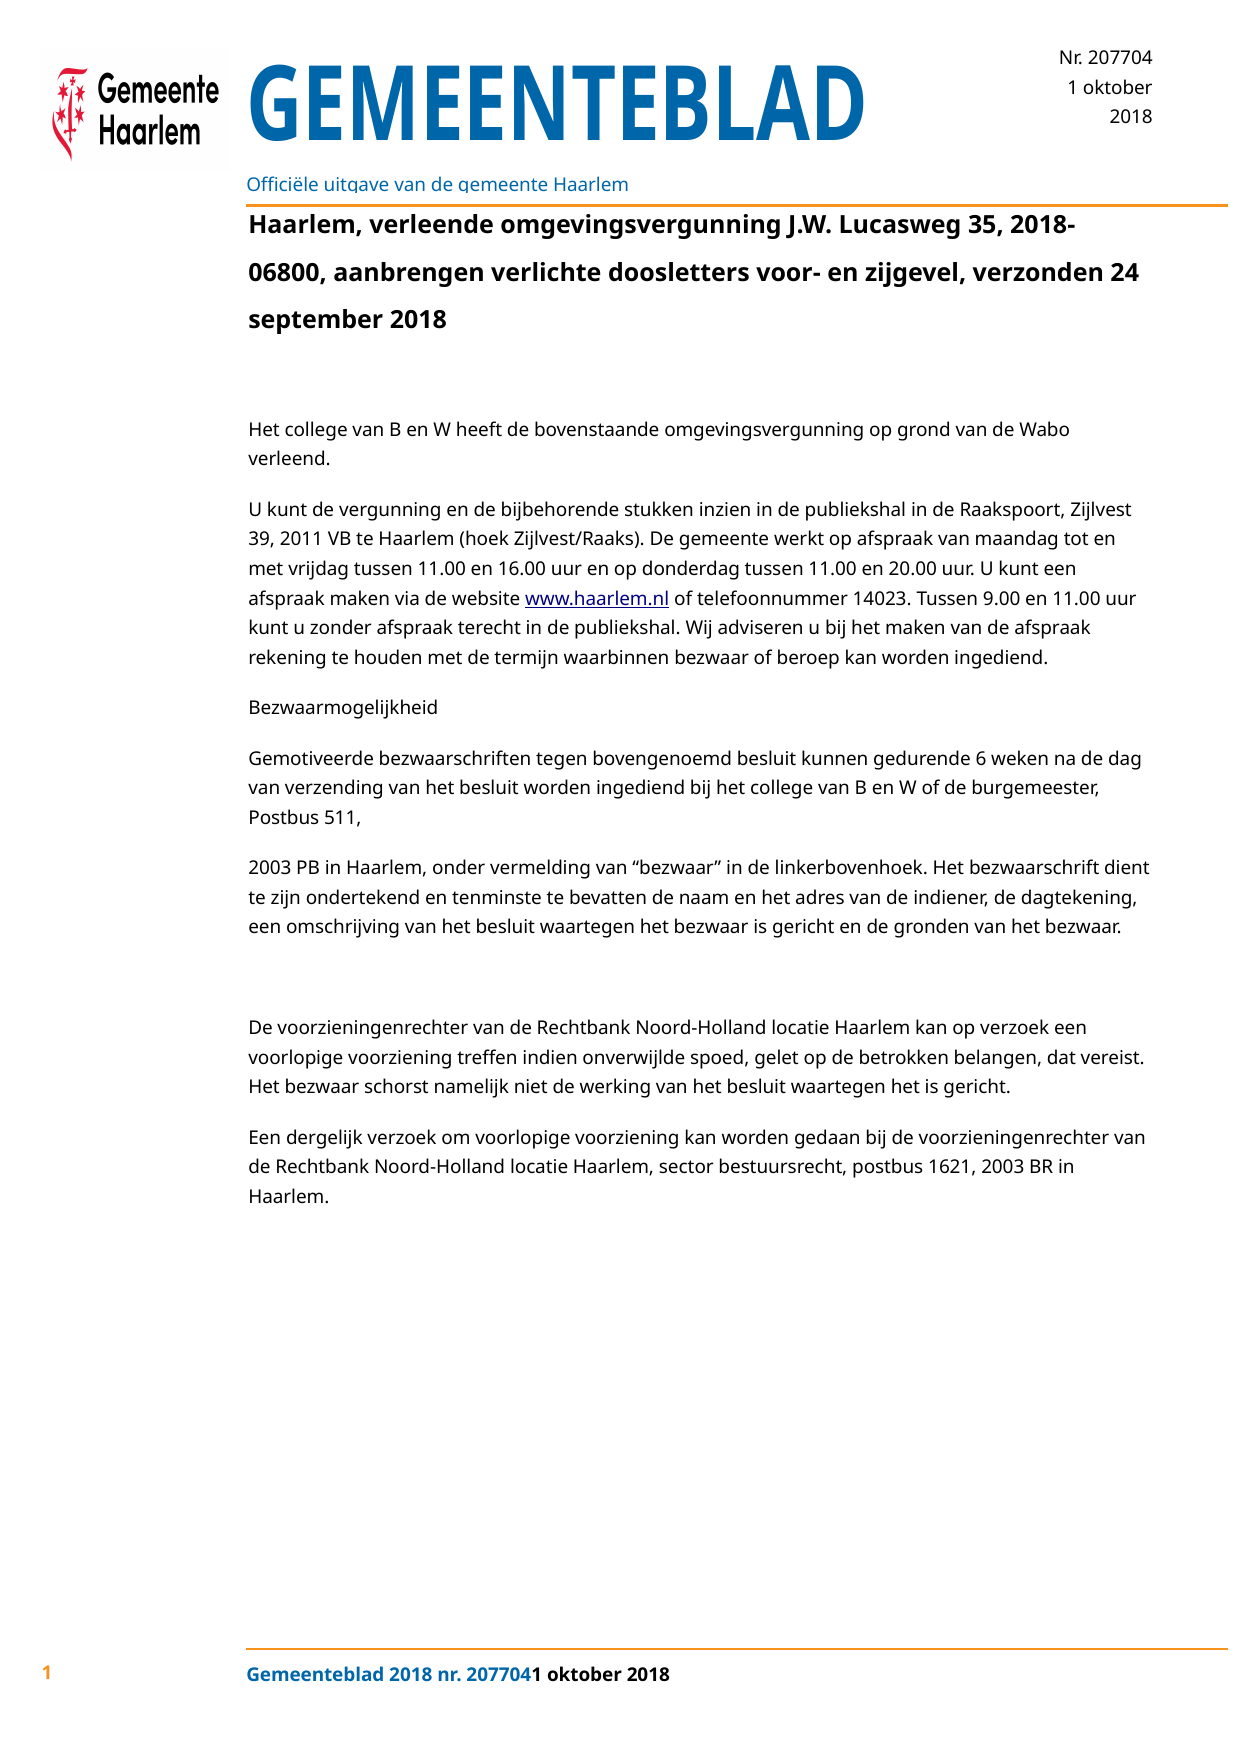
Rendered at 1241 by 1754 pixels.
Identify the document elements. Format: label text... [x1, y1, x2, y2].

text Het college van B en W heeft de bovenstaande omgevingsvergunning op grond van de Wabo verleend. [248, 416, 1152, 471]
text Gemotiveerde bezwaarschriften tegen bovengenoemd besluit kunnen gedurende 6 weken na de dag van verzending van het besluit worden ingediend bij het college van B en W of de burgemeester, Postbus 511, [248, 745, 1152, 829]
text 2003 PB in Haarlem, onder vermelding van “bezwaar” in de linkerbovenhoek. Het bezwaarschrift dient te zijn ondertekend en tenminste te bevatten de naam en het adres van de indiener, de dagtekening, een omschrijving van het besluit waartegen het bezwaar is gericht en de gronden van het bezwaar. [248, 854, 1152, 939]
text De voorzieningenrechter van de Rechtbank Noord-Holland locatie Haarlem kan op verzoek een voorlopige voorziening treffen indien onverwijlde spoed, gelet op de betrokken belangen, dat vereist. Het bezwaar schorst namelijk niet de werking van het besluit waartegen het is gericht. [248, 1014, 1152, 1099]
text Bezwaarmogelijkheid [248, 694, 1152, 720]
picture [41, 47, 231, 172]
text Een dergelijk verzoek om voorlopige voorziening kan worden gedaan bij de voorzieningenrechter van de Rechtbank Noord-Holland locatie Haarlem, sector bestuursrecht, postbus 1621, 2003 BR in Haarlem. [248, 1124, 1152, 1209]
text Haarlem, verleende omgevingsvergunning J.W. Lucasweg 35, 2018-06800, aanbrengen verlichte doosletters voor- en zijgevel, verzonden 24 september 2018 [248, 207, 1152, 336]
text U kunt de vergunning en de bijbehorende stukken inzien in de publiekshal in de Raakspoort, Zijlvest 39, 2011 VB te Haarlem (hoek Zijlvest/Raaks). De gemeente werkt op afspraak van maandag tot en met vrijdag tussen 11.00 en 16.00 uur en op donderdag tussen 11.00 en 20.00 uur. U kunt een afspraak maken via de website www.haarlem.nl of telefoonnummer 14023. Tussen 9.00 en 11.00 uur kunt u zonder afspraak terecht in de publiekshal. Wij adviseren u bij het maken van de afspraak rekening te houden met de termijn waarbinnen bezwaar of beroep kan worden ingediend. [248, 496, 1152, 669]
